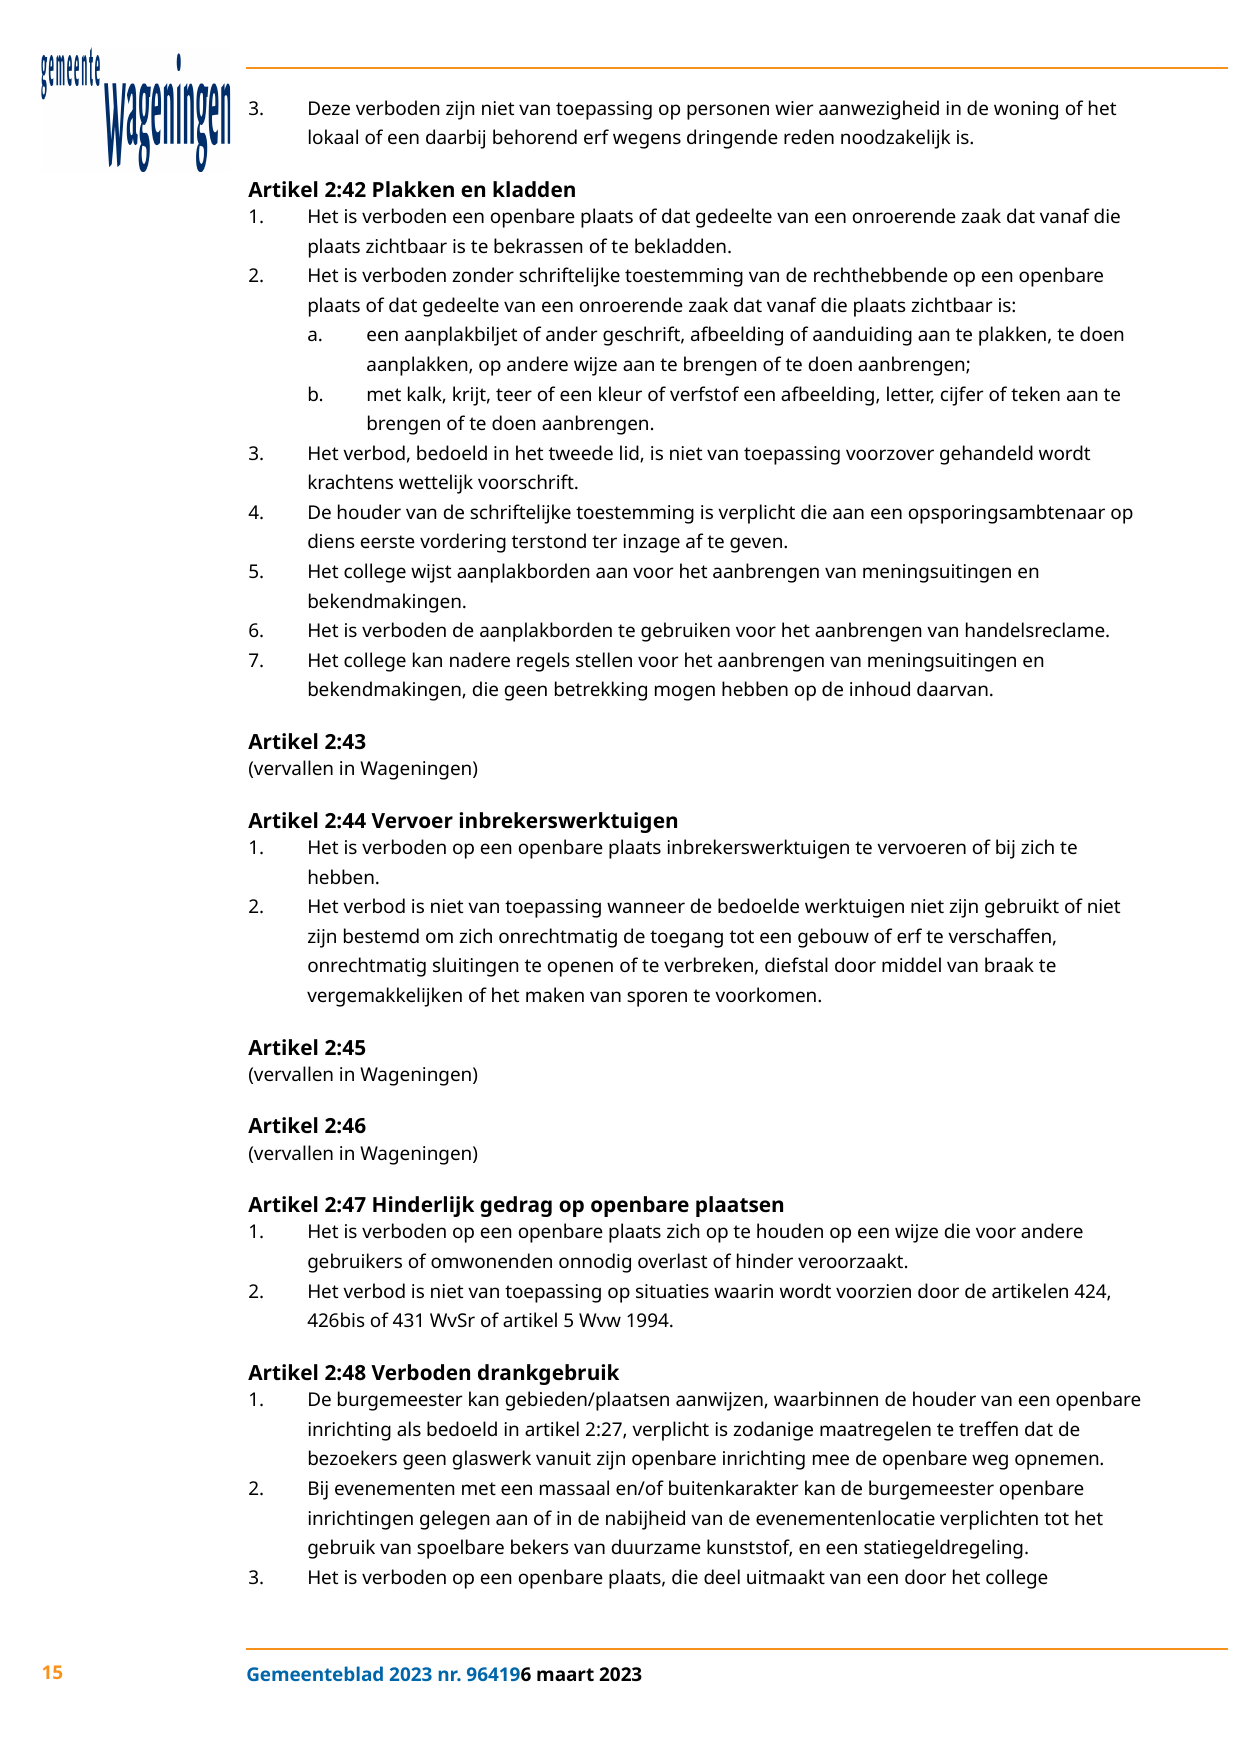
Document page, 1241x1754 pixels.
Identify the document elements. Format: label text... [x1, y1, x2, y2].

list De houder van de schriftelijke toestemming is verplicht die aan een opsporingsambtenaar op diens eerste vordering terstond ter inzage af te geven. [248, 499, 1152, 554]
text Artikel 2:42 Plakken en kladden [248, 175, 1152, 203]
list Het college kan nadere regels stellen voor het aanbrengen van meningsuitingen en bekendmakingen, die geen betrekking mogen hebben op de inhoud daarvan. [248, 647, 1152, 702]
text Artikel 2:45 [248, 1033, 1152, 1061]
list Bij evenementen met een massaal en/of buitenkarakter kan de burgemeester openbare inrichtingen gelegen aan of in de nabijheid van de evenementenlocatie verplichten tot het gebruik van spoelbare bekers van duurzame kunststof, en een statiegeldregeling. [248, 1475, 1152, 1560]
text (vervallen in Wageningen) [248, 1140, 1152, 1166]
list Het is verboden op een openbare plaats zich op te houden op een wijze die voor andere gebruikers of omwonenden onnodig overlast of hinder veroorzaakt. [248, 1219, 1152, 1274]
text (vervallen in Wageningen) [248, 755, 1152, 781]
list Het is verboden op een openbare plaats, die deel uitmaakt van een door het college [248, 1564, 1152, 1589]
list Het is verboden een openbare plaats of dat gedeelte van een onroerende zaak dat vanaf die plaats zichtbaar is te bekrassen of te bekladden. [248, 203, 1152, 258]
text (vervallen in Wageningen) [248, 1061, 1152, 1087]
list Het verbod is niet van toepassing op situaties waarin wordt voorzien door de artikelen 424, 426bis of 431 WvSr of artikel 5 Wvw 1994. [248, 1278, 1152, 1333]
text Artikel 2:44 Vervoer inbrekerswerktuigen [248, 806, 1152, 834]
list Het verbod is niet van toepassing wanneer de bedoelde werktuigen niet zijn gebruikt of niet zijn bestemd om zich onrechtmatig de toegang tot een gebouw of erf te verschaffen, onrechtmatig sluitingen te openen of te verbreken, diefstal door middel van braak te vergemakkelijken of het maken van sporen te voorkomen. [248, 893, 1152, 1008]
list Het is verboden de aanplakborden te gebruiken voor het aanbrengen van handelsreclame. [248, 617, 1152, 643]
list met kalk, krijt, teer of een kleur of verfstof een afbeelding, letter, cijfer of teken aan te brengen of te doen aanbrengen. [307, 381, 1152, 436]
text Artikel 2:43 [248, 727, 1152, 755]
list Het verbod, bedoeld in het tweede lid, is niet van toepassing voorzover gehandeld wordt krachtens wettelijk voorschrift. [248, 440, 1152, 495]
picture [41, 47, 231, 172]
text Artikel 2:48 Verboden drankgebruik [248, 1358, 1152, 1386]
list een aanplakbiljet of ander geschrift, afbeelding of aanduiding aan te plakken, te doen aanplakken, op andere wijze aan te brengen of te doen aanbrengen; [307, 322, 1152, 377]
list Het is verboden zonder schriftelijke toestemming van de rechthebbende op een openbare plaats of dat gedeelte van een onroerende zaak dat vanaf die plaats zichtbaar is: [248, 262, 1152, 318]
text Artikel 2:46 [248, 1111, 1152, 1140]
list Het college wijst aanplakborden aan voor het aanbrengen van meningsuitingen en bekendmakingen. [248, 558, 1152, 613]
list Deze verboden zijn niet van toepassing op personen wier aanwezigheid in de woning of het lokaal of een daarbij behorend erf wegens dringende reden noodzakelijk is. [248, 95, 1152, 150]
list Het is verboden op een openbare plaats inbrekerswerktuigen te vervoeren of bij zich te hebben. [248, 834, 1152, 889]
text Artikel 2:47 Hinderlijk gedrag op openbare plaatsen [248, 1190, 1152, 1219]
list De burgemeester kan gebieden/plaatsen aanwijzen, waarbinnen de houder van een openbare inrichting als bedoeld in artikel 2:27, verplicht is zodanige maatregelen te treffen dat de bezoekers geen glaswerk vanuit zijn openbare inrichting mee de openbare weg opnemen. [248, 1386, 1152, 1471]
